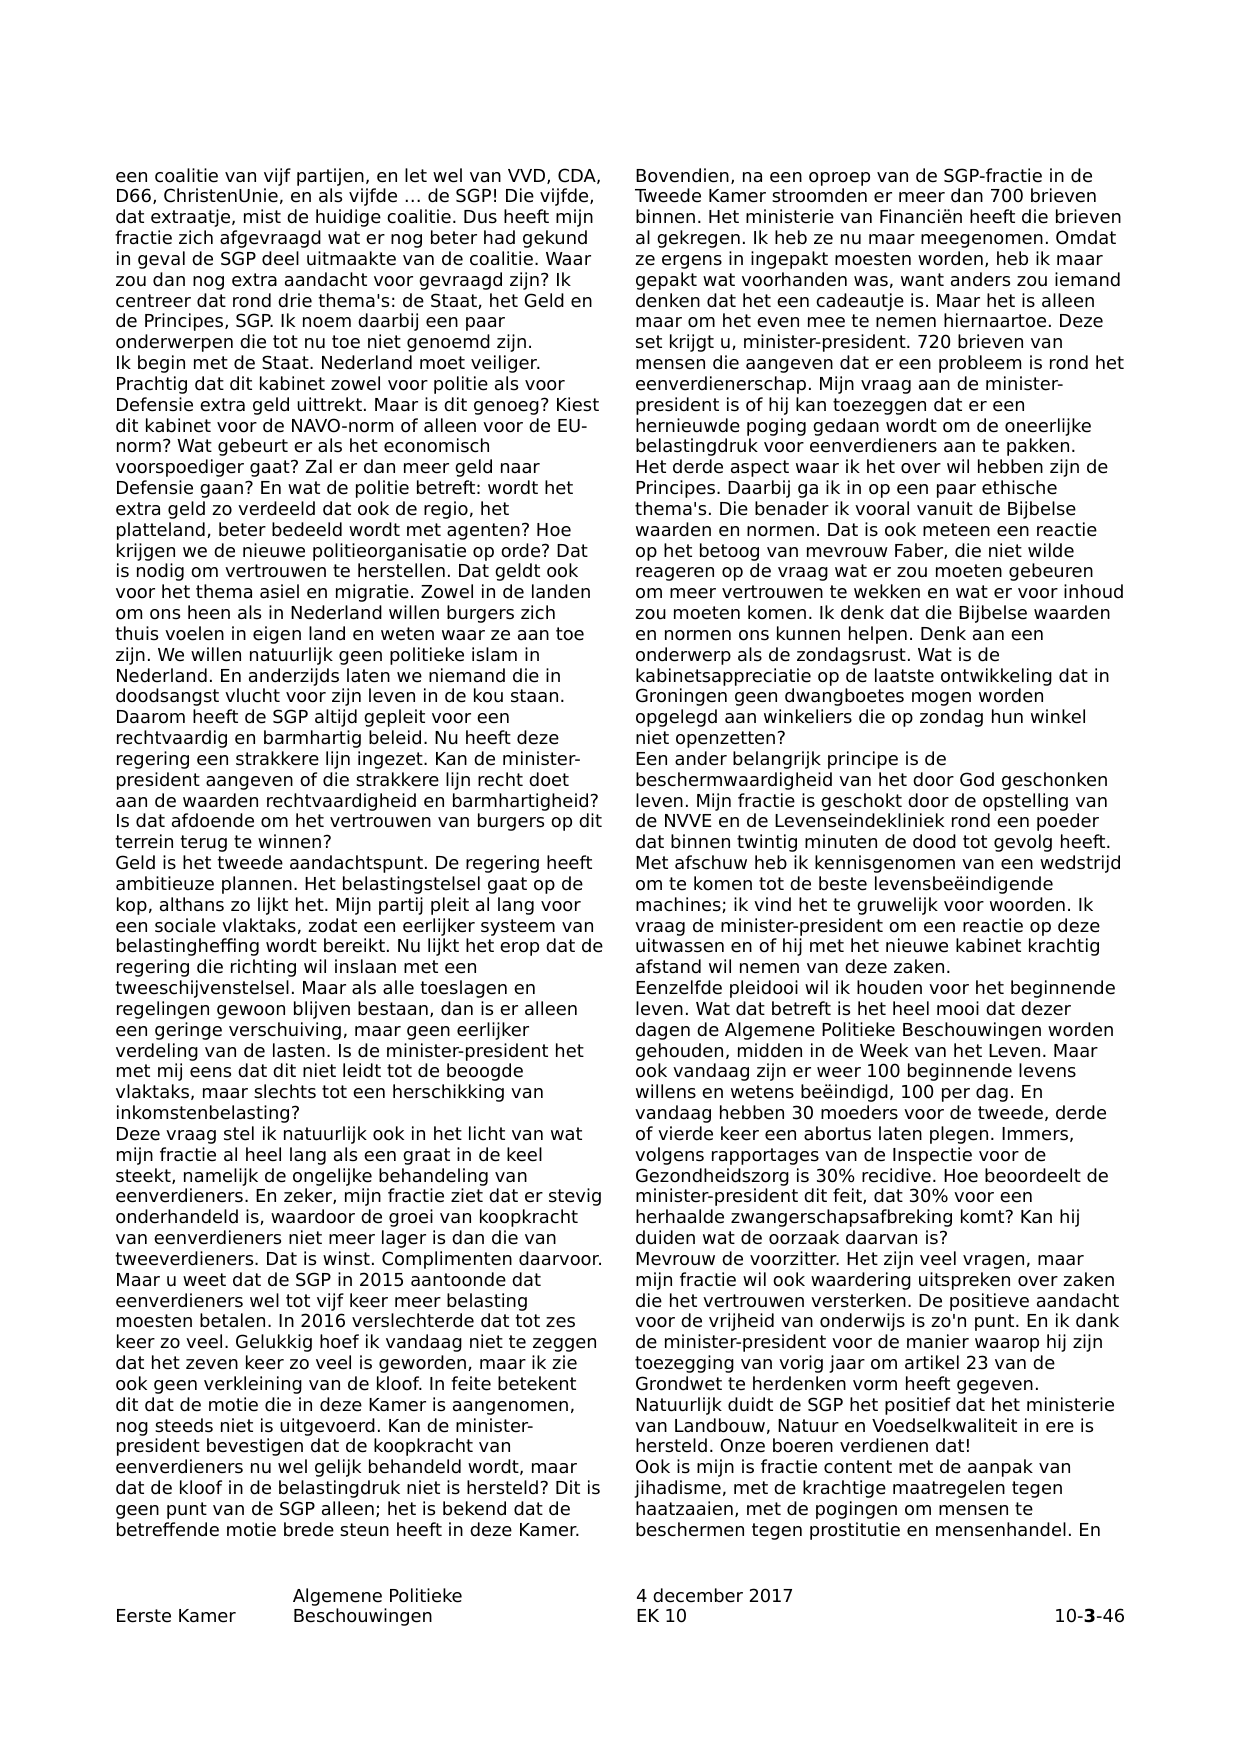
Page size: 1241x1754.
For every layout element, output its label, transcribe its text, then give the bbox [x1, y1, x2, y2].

text Eenzelfde pleidooi wil ik houden voor het beginnende leven. Wat dat betreft is het heel mooi dat dezer dagen de Algemene Politieke Beschouwingen worden gehouden, midden in de Week van het Leven. Maar ook vandaag zijn er weer 100 beginnende levens willens en wetens beëindigd, 100 per dag. En vandaag hebben 30 moeders voor de tweede, derde of vierde keer een abortus laten plegen. Immers, volgens rapportages van de Inspectie voor de Gezondheidszorg is 30% recidive. Hoe beoordeelt de minister-president dit feit, dat 30% voor een herhaalde zwangerschapsafbreking komt? Kan hij duiden wat de oorzaak daarvan is? [635, 978, 1125, 1249]
text Mevrouw de voorzitter. Het zijn veel vragen, maar mijn fractie wil ook waardering uitspreken over zaken die het vertrouwen versterken. De positieve aandacht voor de vrijheid van onderwijs is zo'n punt. En ik dank de minister-president voor de manier waarop hij zijn toezegging van vorig jaar om artikel 23 van de Grondwet te herdenken vorm heeft gegeven. [635, 1249, 1125, 1394]
text Deze vraag stel ik natuurlijk ook in het licht van wat mijn fractie al heel lang als een graat in de keel steekt, namelijk de ongelijke behandeling van eenverdieners. En zeker, mijn fractie ziet dat er stevig onderhandeld is, waardoor de groei van koopkracht van eenverdieners niet meer lager is dan die van tweeverdieners. Dat is winst. Complimenten daarvoor. Maar u weet dat de SGP in 2015 aantoonde dat eenverdieners wel tot vijf keer meer belasting moesten betalen. In 2016 verslechterde dat tot zes keer zo veel. Gelukkig hoef ik vandaag niet te zeggen dat het zeven keer zo veel is geworden, maar ik zie ook geen verkleining van de kloof. In feite betekent dit dat de motie die in deze Kamer is aangenomen, nog steeds niet is uitgevoerd. Kan de minister-president bevestigen dat de koopkracht van eenverdieners nu wel gelijk behandeld wordt, maar dat de kloof in de belastingdruk niet is hersteld? Dit is geen punt van de SGP alleen; het is bekend dat de betreffende motie brede steun heeft in deze Kamer. [115, 1124, 605, 1540]
text Ik begin met de Staat. Nederland moet veiliger. Prachtig dat dit kabinet zowel voor politie als voor Defensie extra geld uittrekt. Maar is dit genoeg? Kiest dit kabinet voor de NAVO-norm of alleen voor de EU-norm? Wat gebeurt er als het economisch voorspoediger gaat? Zal er dan meer geld naar Defensie gaan? En wat de politie betreft: wordt het extra geld zo verdeeld dat ook de regio, het platteland, beter bedeeld wordt met agenten? Hoe krijgen we de nieuwe politieorganisatie op orde? Dat is nodig om vertrouwen te herstellen. Dat geldt ook voor het thema asiel en migratie. Zowel in de landen om ons heen als in Nederland willen burgers zich thuis voelen in eigen land en weten waar ze aan toe zijn. We willen natuurlijk geen politieke islam in Nederland. En anderzijds laten we niemand die in doodsangst vlucht voor zijn leven in de kou staan. Daarom heeft de SGP altijd gepleit voor een rechtvaardig en barmhartig beleid. Nu heeft deze regering een strakkere lijn ingezet. Kan de minister-president aangeven of die strakkere lijn recht doet aan de waarden rechtvaardigheid en barmhartigheid? Is dat afdoende om het vertrouwen van burgers op dit terrein terug te winnen? [115, 353, 605, 853]
text Geld is het tweede aandachtspunt. De regering heeft ambitieuze plannen. Het belastingstelsel gaat op de kop, althans zo lijkt het. Mijn partij pleit al lang voor een sociale vlaktaks, zodat een eerlijker systeem van belastingheffing wordt bereikt. Nu lijkt het erop dat de regering die richting wil inslaan met een tweeschijvenstelsel. Maar als alle toeslagen en regelingen gewoon blijven bestaan, dan is er alleen een geringe verschuiving, maar geen eerlijker verdeling van de lasten. Is de minister-president het met mij eens dat dit niet leidt tot de beoogde vlaktaks, maar slechts tot een herschikking van inkomstenbelasting? [115, 853, 605, 1124]
text een coalitie van vijf partijen, en let wel van VVD, CDA, D66, ChristenUnie, en als vijfde … de SGP! Die vijfde, dat extraatje, mist de huidige coalitie. Dus heeft mijn fractie zich afgevraagd wat er nog beter had gekund in geval de SGP deel uitmaakte van de coalitie. Waar zou dan nog extra aandacht voor gevraagd zijn? Ik centreer dat rond drie thema's: de Staat, het Geld en de Principes, SGP. Ik noem daarbij een paar onderwerpen die tot nu toe niet genoemd zijn. [115, 165, 605, 353]
text Ook is mijn is fractie content met de aanpak van jihadisme, met de krachtige maatregelen tegen haatzaaien, met de pogingen om mensen te beschermen tegen prostitutie en mensenhandel. En [635, 1457, 1125, 1540]
text Natuurlijk duidt de SGP het positief dat het ministerie van Landbouw, Natuur en Voedselkwaliteit in ere is hersteld. Onze boeren verdienen dat! [635, 1394, 1125, 1457]
text Bovendien, na een oproep van de SGP-fractie in de Tweede Kamer stroomden er meer dan 700 brieven binnen. Het ministerie van Financiën heeft die brieven al gekregen. Ik heb ze nu maar meegenomen. Omdat ze ergens in ingepakt moesten worden, heb ik maar gepakt wat voorhanden was, want anders zou iemand denken dat het een cadeautje is. Maar het is alleen maar om het even mee te nemen hiernaartoe. Deze set krijgt u, minister-president. 720 brieven van mensen die aangeven dat er een probleem is rond het eenverdienerschap. Mijn vraag aan de minister-president is of hij kan toezeggen dat er een hernieuwde poging gedaan wordt om de oneerlijke belastingdruk voor eenverdieners aan te pakken. [635, 165, 1125, 457]
text Het derde aspect waar ik het over wil hebben zijn de Principes. Daarbij ga ik in op een paar ethische thema's. Die benader ik vooral vanuit de Bijbelse waarden en normen. Dat is ook meteen een reactie op het betoog van mevrouw Faber, die niet wilde reageren op de vraag wat er zou moeten gebeuren om meer vertrouwen te wekken en wat er voor inhoud zou moeten komen. Ik denk dat die Bijbelse waarden en normen ons kunnen helpen. Denk aan een onderwerp als de zondagsrust. Wat is de kabinetsappreciatie op de laatste ontwikkeling dat in Groningen geen dwangboetes mogen worden opgelegd aan winkeliers die op zondag hun winkel niet openzetten? [635, 457, 1125, 749]
text Een ander belangrijk principe is de beschermwaardigheid van het door God geschonken leven. Mijn fractie is geschokt door de opstelling van de NVVE en de Levenseindekliniek rond een poeder dat binnen twintig minuten de dood tot gevolg heeft. Met afschuw heb ik kennisgenomen van een wedstrijd om te komen tot de beste levensbeëindigende machines; ik vind het te gruwelijk voor woorden. Ik vraag de minister-president om een reactie op deze uitwassen en of hij met het nieuwe kabinet krachtig afstand wil nemen van deze zaken. [635, 749, 1125, 978]
